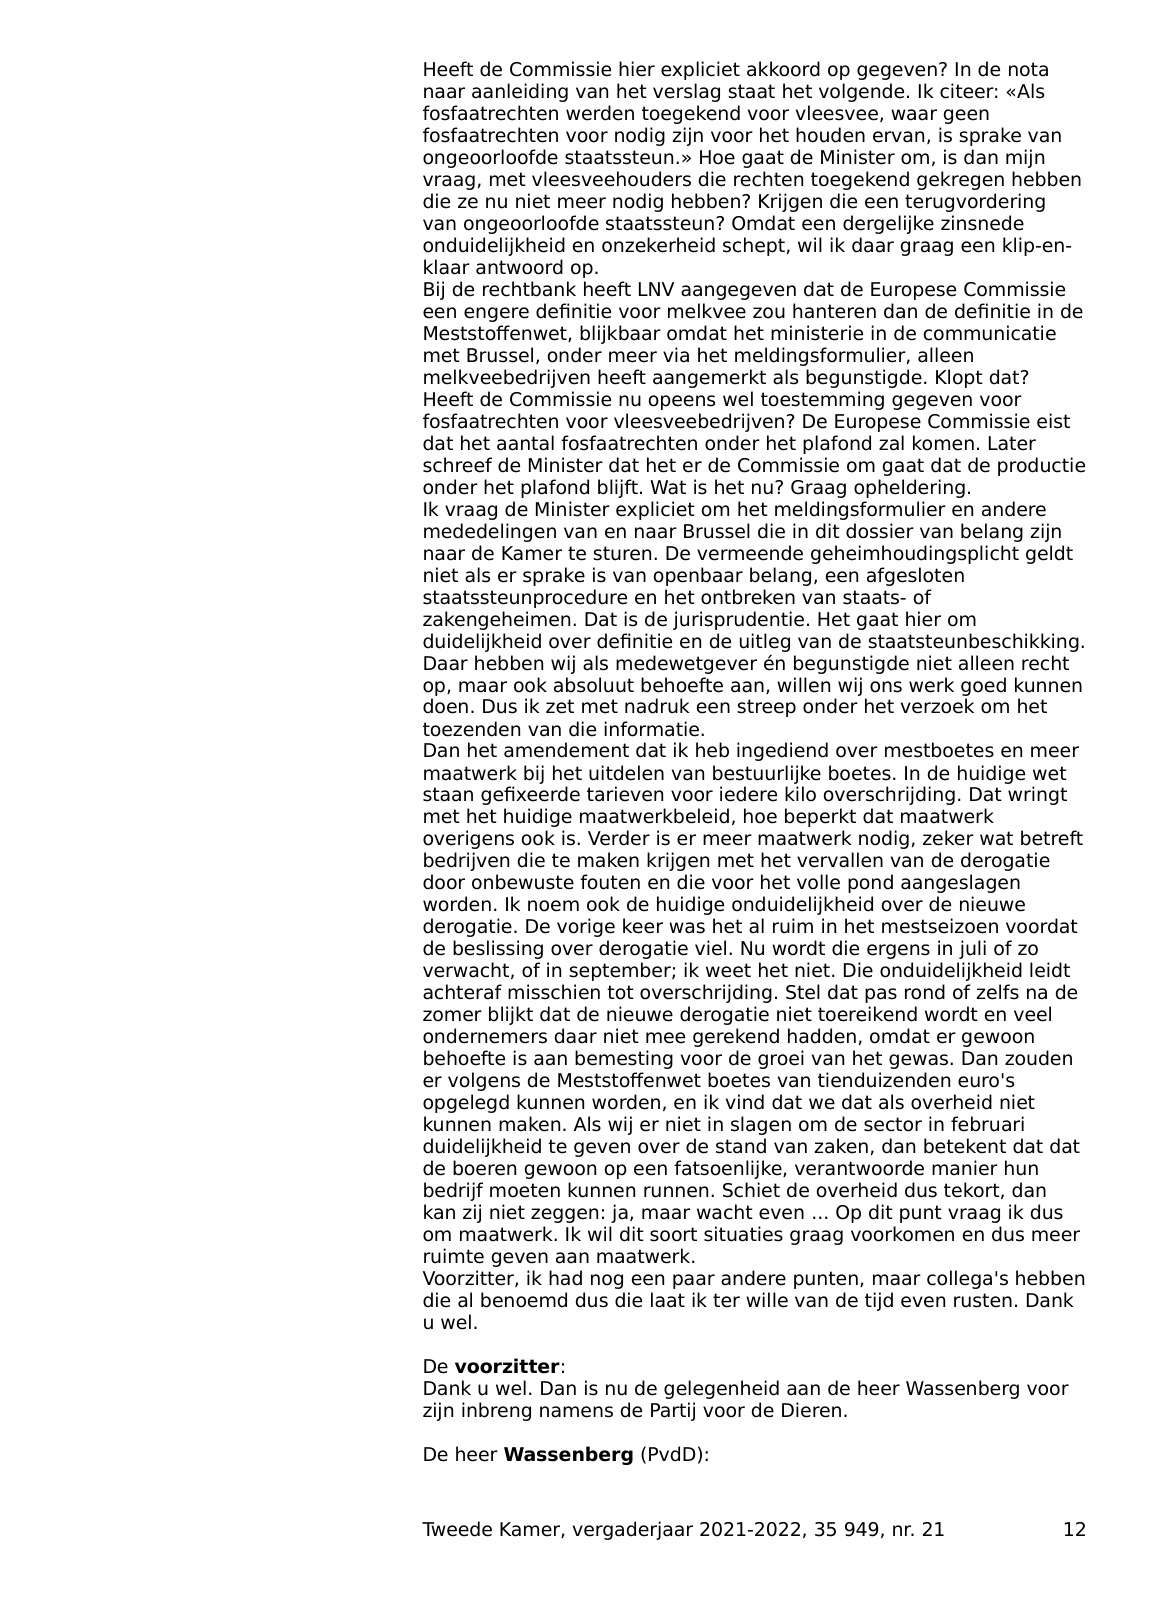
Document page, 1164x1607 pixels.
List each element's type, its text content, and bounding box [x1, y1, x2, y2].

text De voorzitter: [422, 1356, 1087, 1378]
text Dank u wel. Dan is nu de gelegenheid aan de heer Wassenberg voor zijn inbreng namens de Partij voor de Dieren. [422, 1378, 1087, 1422]
text Heeft de Commissie hier expliciet akkoord op gegeven? In de nota naar aanleiding van het verslag staat het volgende. Ik citeer: «Als fosfaatrechten werden toegekend voor vleesvee, waar geen fosfaatrechten voor nodig zijn voor het houden ervan, is sprake van ongeoorloofde staatssteun.» Hoe gaat de Minister om, is dan mijn vraag, met vleesveehouders die rechten toegekend gekregen hebben die ze nu niet meer nodig hebben? Krijgen die een terugvordering van ongeoorloofde staatssteun? Omdat een dergelijke zinsnede onduidelijkheid en onzekerheid schept, wil ik daar graag een klip-en-klaar antwoord op. [422, 59, 1087, 279]
text De heer Wassenberg (PvdD): [422, 1444, 1087, 1466]
text Voorzitter, ik had nog een paar andere punten, maar collega's hebben die al benoemd dus die laat ik ter wille van de tijd even rusten. Dank u wel. [422, 1268, 1087, 1334]
text Bij de rechtbank heeft LNV aangegeven dat de Europese Commissie een engere definitie voor melkvee zou hanteren dan de definitie in de Meststoffenwet, blijkbaar omdat het ministerie in de communicatie met Brussel, onder meer via het meldingsformulier, alleen melkveebedrijven heeft aangemerkt als begunstigde. Klopt dat? Heeft de Commissie nu opeens wel toestemming gegeven voor fosfaatrechten voor vleesveebedrijven? De Europese Commissie eist dat het aantal fosfaatrechten onder het plafond zal komen. Later schreef de Minister dat het er de Commissie om gaat dat de productie onder het plafond blijft. Wat is het nu? Graag opheldering. [422, 279, 1087, 499]
text Ik vraag de Minister expliciet om het meldingsformulier en andere mededelingen van en naar Brussel die in dit dossier van belang zijn naar de Kamer te sturen. De vermeende geheimhoudingsplicht geldt niet als er sprake is van openbaar belang, een afgesloten staatssteunprocedure en het ontbreken van staats- of zakengeheimen. Dat is de jurisprudentie. Het gaat hier om duidelijkheid over definitie en de uitleg van de staatsteunbeschikking. Daar hebben wij als medewetgever én begunstigde niet alleen recht op, maar ook absoluut behoefte aan, willen wij ons werk goed kunnen doen. Dus ik zet met nadruk een streep onder het verzoek om het toezenden van die informatie. [422, 499, 1087, 740]
text Dan het amendement dat ik heb ingediend over mestboetes en meer maatwerk bij het uitdelen van bestuurlijke boetes. In de huidige wet staan gefixeerde tarieven voor iedere kilo overschrijding. Dat wringt met het huidige maatwerkbeleid, hoe beperkt dat maatwerk overigens ook is. Verder is er meer maatwerk nodig, zeker wat betreft bedrijven die te maken krijgen met het vervallen van de derogatie door onbewuste fouten en die voor het volle pond aangeslagen worden. Ik noem ook de huidige onduidelijkheid over de nieuwe derogatie. De vorige keer was het al ruim in het mestseizoen voordat de beslissing over derogatie viel. Nu wordt die ergens in juli of zo verwacht, of in september; ik weet het niet. Die onduidelijkheid leidt achteraf misschien tot overschrijding. Stel dat pas rond of zelfs na de zomer blijkt dat de nieuwe derogatie niet toereikend wordt en veel ondernemers daar niet mee gerekend hadden, omdat er gewoon behoefte is aan bemesting voor de groei van het gewas. Dan zouden er volgens de Meststoffenwet boetes van tienduizenden euro's opgelegd kunnen worden, en ik vind dat we dat als overheid niet kunnen maken. Als wij er niet in slagen om de sector in februari duidelijkheid te geven over de stand van zaken, dan betekent dat dat de boeren gewoon op een fatsoenlijke, verantwoorde manier hun bedrijf moeten kunnen runnen. Schiet de overheid dus tekort, dan kan zij niet zeggen: ja, maar wacht even ... Op dit punt vraag ik dus om maatwerk. Ik wil dit soort situaties graag voorkomen en dus meer ruimte geven aan maatwerk. [422, 740, 1087, 1268]
